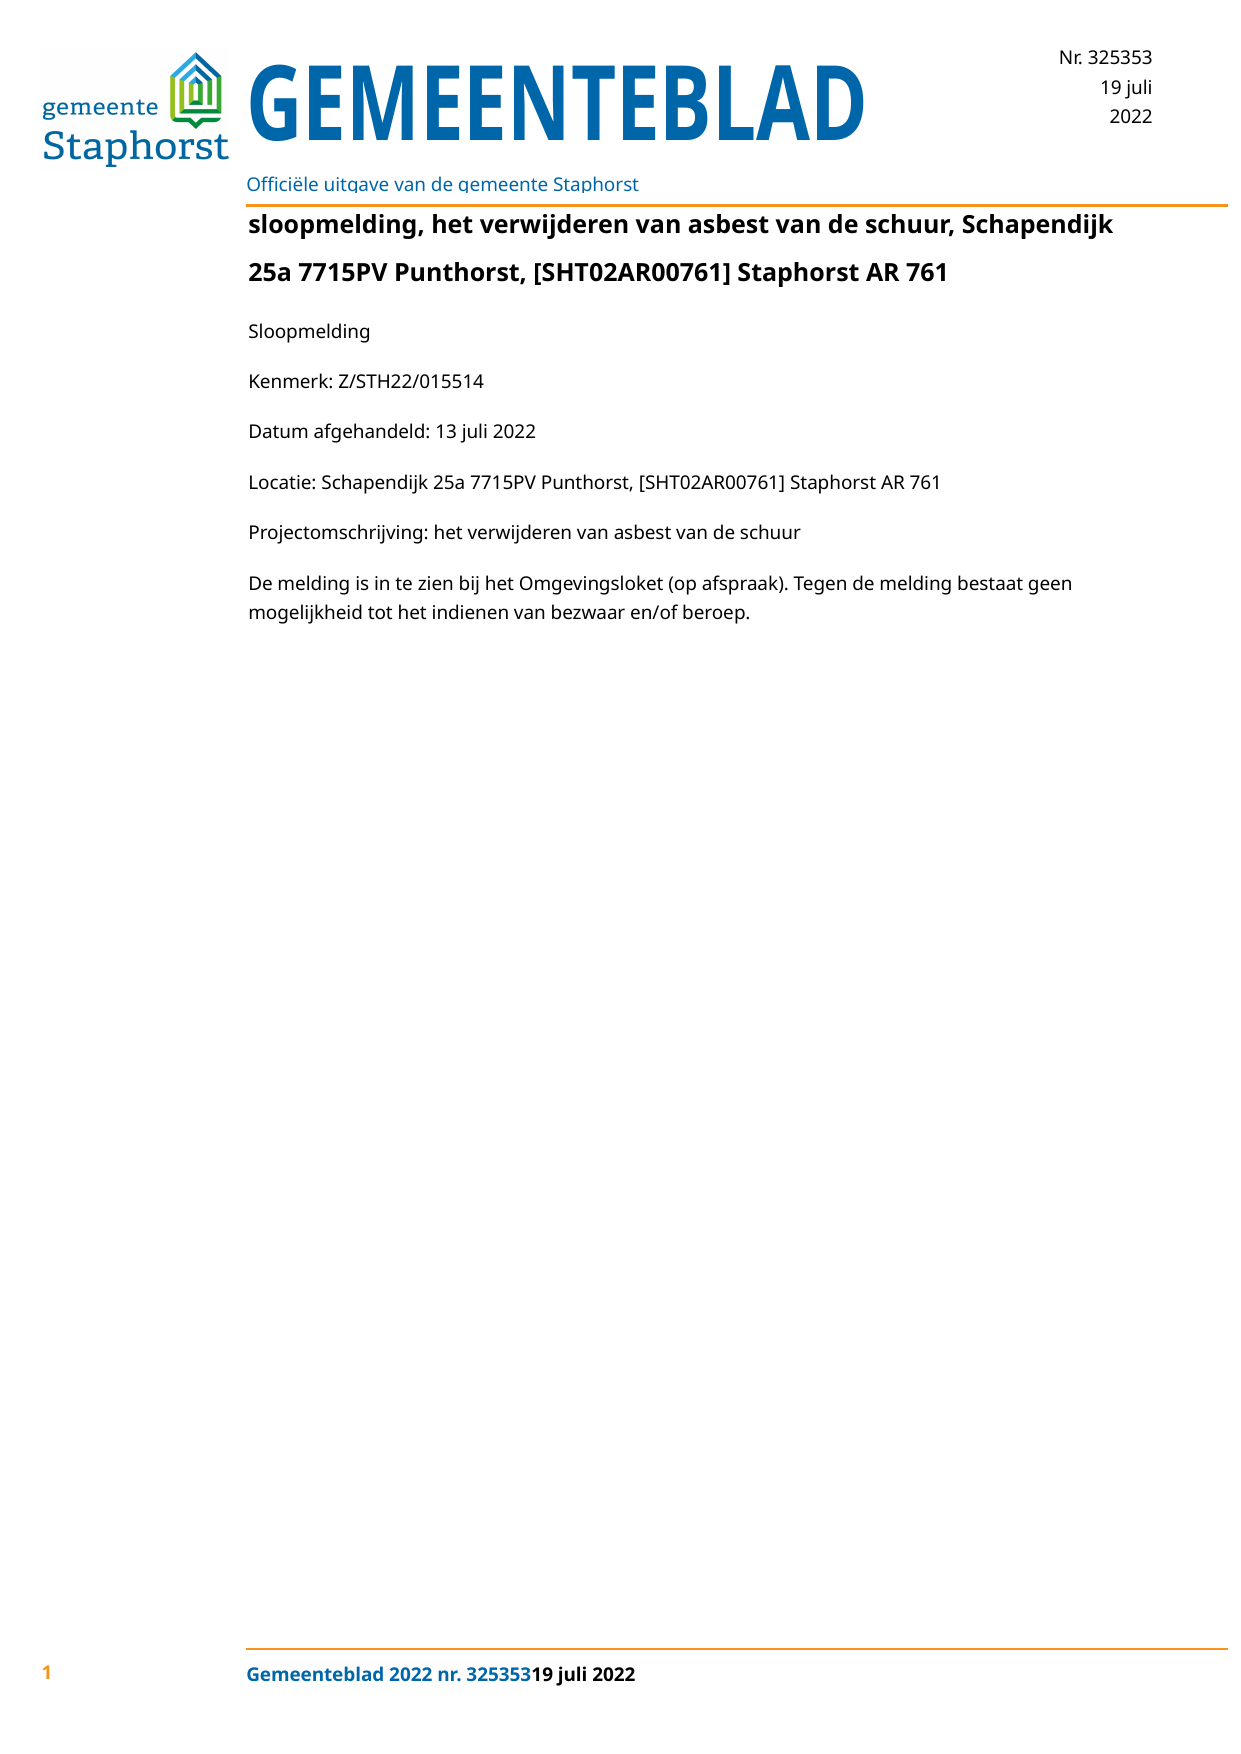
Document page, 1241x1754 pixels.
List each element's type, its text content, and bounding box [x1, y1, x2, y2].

text De melding is in te zien bij het Omgevingsloket (op afspraak). Tegen de melding bestaat geen mogelijkheid tot het indienen van bezwaar en/of beroep. [248, 570, 1152, 625]
text Locatie: Schapendijk 25a 7715PV Punthorst, [SHT02AR00761] Staphorst AR 761 [248, 469, 1152, 495]
text Projectomschrijving: het verwijderen van asbest van de schuur [248, 519, 1152, 545]
text Kenmerk: Z/STH22/015514 [248, 368, 1152, 394]
picture [41, 47, 231, 172]
text sloopmelding, het verwijderen van asbest van de schuur, Schapendijk 25a 7715PV Punthorst, [SHT02AR00761] Staphorst AR 761 [248, 207, 1152, 288]
text Sloopmelding [248, 318, 1152, 344]
text Datum afgehandeld: 13 juli 2022 [248, 419, 1152, 444]
